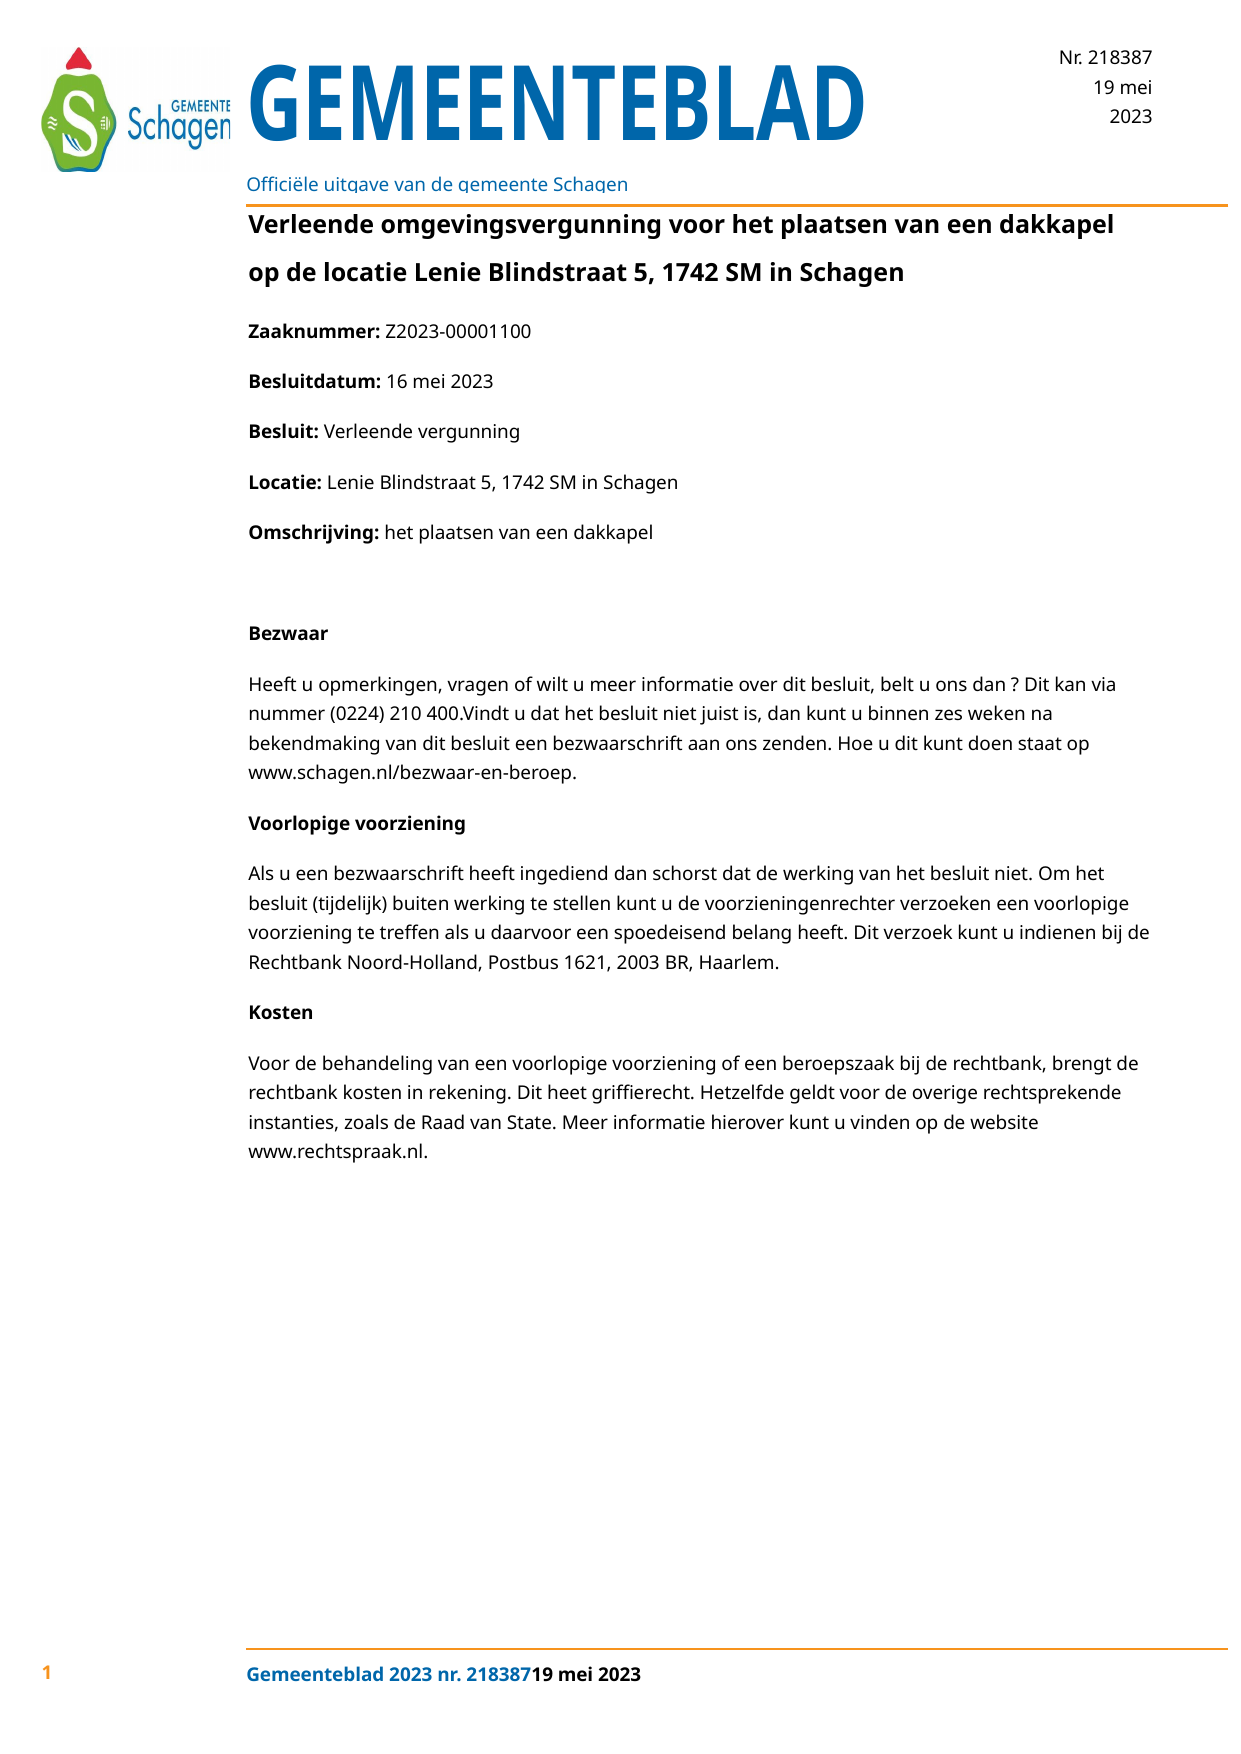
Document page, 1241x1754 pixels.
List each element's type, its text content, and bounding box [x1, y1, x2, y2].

picture [41, 47, 231, 172]
text Besluit: Verleende vergunning [248, 419, 1152, 444]
text Bezwaar [248, 620, 1152, 646]
text Locatie: Lenie Blindstraat 5, 1742 SM in Schagen [248, 469, 1152, 495]
text Als u een bezwaarschrift heeft ingediend dan schorst dat de werking van het besluit niet. Om het besluit (tijdelijk) buiten werking te stellen kunt u de voorzieningenrechter verzoeken een voorlopige voorziening te treffen als u daarvoor een spoedeisend belang heeft. Dit verzoek kunt u indienen bij de Rechtbank Noord-Holland, Postbus 1621, 2003 BR, Haarlem. [248, 860, 1152, 975]
text Omschrijving: het plaatsen van een dakkapel [248, 519, 1152, 545]
text Verleende omgevingsvergunning voor het plaatsen van een dakkapel op de locatie Lenie Blindstraat 5, 1742 SM in Schagen [248, 207, 1152, 288]
text Voor de behandeling van een voorlopige voorziening of een beroepszaak bij de rechtbank, brengt de rechtbank kosten in rekening. Dit heet griffierecht. Hetzelfde geldt voor de overige rechtsprekende instanties, zoals de Raad van State. Meer informatie hierover kunt u vinden op de website www.rechtspraak.nl. [248, 1050, 1152, 1164]
text Besluitdatum: 16 mei 2023 [248, 368, 1152, 394]
text Zaaknummer: Z2023-00001100 [248, 318, 1152, 344]
text Heeft u opmerkingen, vragen of wilt u meer informatie over dit besluit, belt u ons dan ? Dit kan via nummer (0224) 210 400.Vindt u dat het besluit niet juist is, dan kunt u binnen zes weken na bekendmaking van dit besluit een bezwaarschrift aan ons zenden. Hoe u dit kunt doen staat op www.schagen.nl/bezwaar-en-beroep. [248, 671, 1152, 785]
text Voorlopige voorziening [248, 810, 1152, 836]
text Kosten [248, 999, 1152, 1025]
